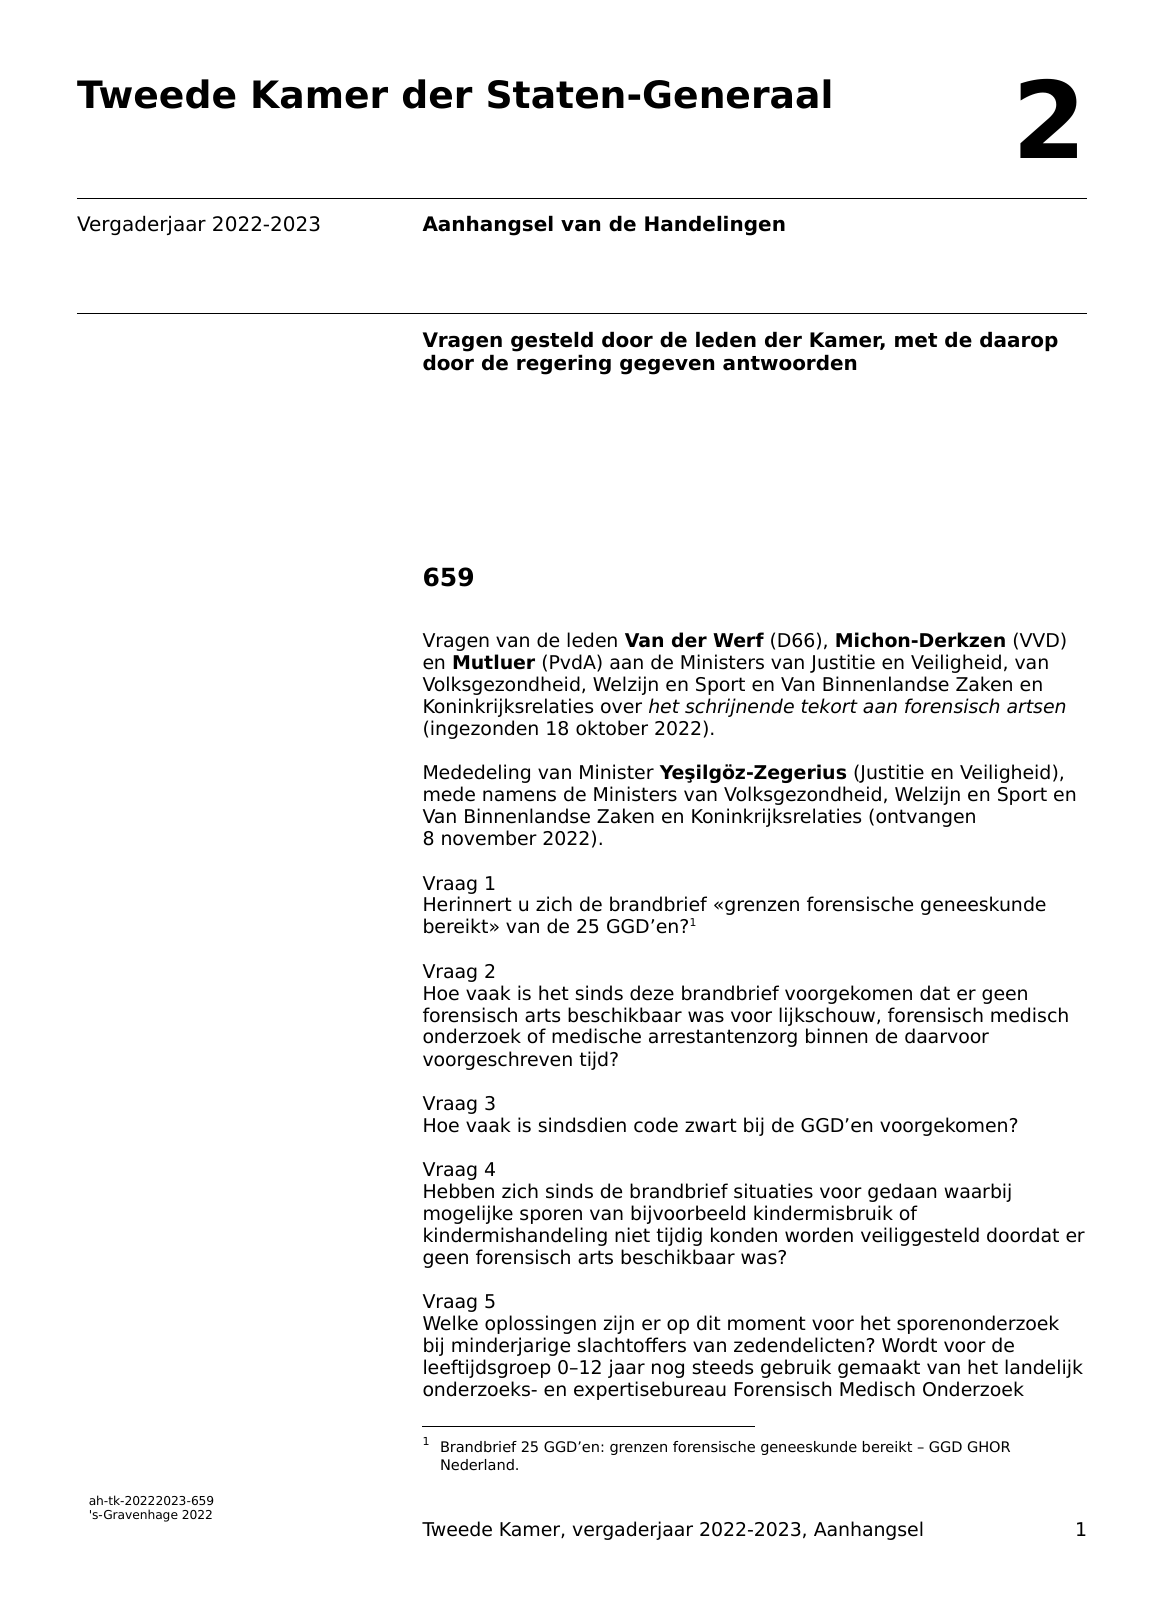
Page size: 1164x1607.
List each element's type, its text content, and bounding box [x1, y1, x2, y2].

text Vraag 3 [422, 1093, 1087, 1114]
text 659 [422, 563, 1087, 592]
text ah-tk-20222023-659 [88, 1494, 323, 1508]
text Welke oplossingen zijn er op dit moment voor het sporenonderzoek bij minderjarige slachtoffers van zedendelicten? Wordt voor de leeftijdsgroep 0–12 jaar nog steeds gebruik gemaakt van het landelijk onderzoeks- en expertisebureau Forensisch Medisch Onderzoek [422, 1313, 1087, 1401]
text Vraag 2 [422, 961, 1087, 982]
table_cell [77, 314, 422, 375]
text Herinnert u zich de brandbrief «grenzen forensische geneeskunde bereikt» van de 25 GGD’en? [422, 894, 1087, 938]
text Vraag 5 [422, 1291, 1087, 1313]
table_cell Aanhangsel van de Handelingen [422, 199, 1087, 313]
table_cell Vergaderjaar 2022-2023 [77, 199, 422, 313]
table_cell Vragen gesteld door de leden der Kamer, met de daarop door de regering gegeven antwoorden [422, 314, 1087, 375]
text Vraag 1 [422, 872, 1087, 894]
text 's-Gravenhage 2022 [88, 1508, 323, 1522]
text Vragen van de leden Van der Werf (D66), Michon-Derkzen (VVD) en Mutluer (PvdA) aan de Ministers van Justitie en Veiligheid, van Volksgezondheid, Welzijn en Sport en Van Binnenlandse Zaken en Koninkrijksrelaties over het schrijnende tekort aan forensisch artsen (ingezonden 18 oktober 2022). [422, 630, 1087, 740]
text Vraag 4 [422, 1159, 1087, 1181]
text Brandbrief 25 GGD’en: grenzen forensische geneeskunde bereikt – GGD GHOR Nederland. [422, 1435, 1087, 1474]
text Mededeling van Minister Yeşilgöz-Zegerius (Justitie en Veiligheid), mede namens de Ministers van Volksgezondheid, Welzijn en Sport en Van Binnenlandse Zaken en Koninkrijksrelaties (ontvangen 8 november 2022). [422, 762, 1087, 850]
table_header Tweede Kamer der Staten-Generaal [77, 59, 886, 198]
text Hebben zich sinds de brandbrief situaties voor gedaan waarbij mogelijke sporen van bijvoorbeeld kindermisbruik of kindermishandeling niet tijdig konden worden veiliggesteld doordat er geen forensisch arts beschikbaar was? [422, 1181, 1087, 1269]
text Hoe vaak is sindsdien code zwart bij de GGD’en voorgekomen? [422, 1114, 1087, 1137]
table_header 2 [886, 59, 1087, 198]
text Hoe vaak is het sinds deze brandbrief voorgekomen dat er geen forensisch arts beschikbaar was voor lijkschouw, forensisch medisch onderzoek of medische arrestantenzorg binnen de daarvoor voorgeschreven tijd? [422, 982, 1087, 1070]
